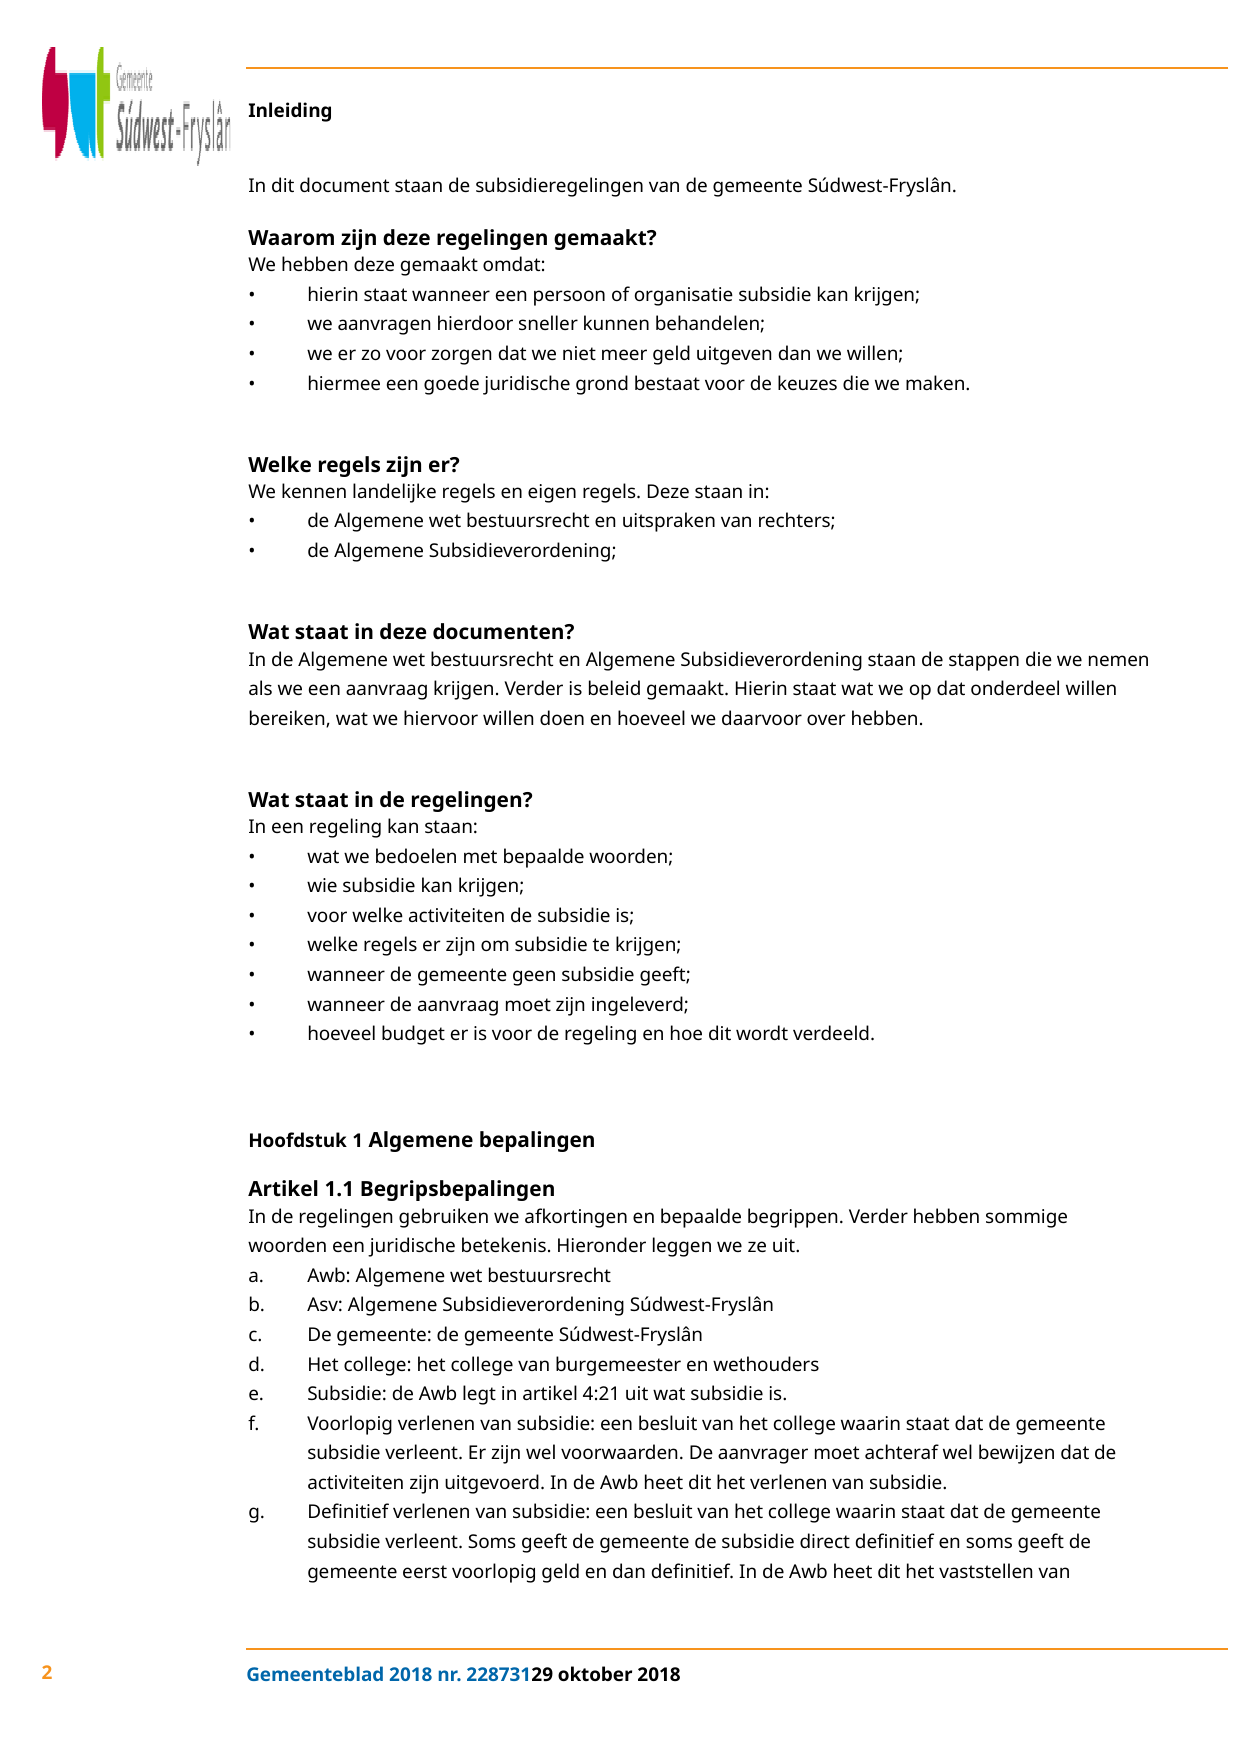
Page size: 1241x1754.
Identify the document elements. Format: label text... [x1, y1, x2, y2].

text Hoofdstuk 1 Algemene bepalingen [248, 1125, 1152, 1154]
text Waarom zijn deze regelingen gemaakt? [248, 223, 1152, 251]
text In een regeling kan staan: [248, 813, 1152, 839]
text Wat staat in deze documenten? [248, 617, 1152, 646]
list Asv: Algemene Subsidieverordening Súdwest-Fryslân [248, 1292, 1152, 1317]
text In de regelingen gebruiken we afkortingen en bepaalde begrippen. Verder hebben sommige woorden een juridische betekenis. Hieronder leggen we ze uit. [248, 1203, 1152, 1258]
list Subsidie: de Awb legt in artikel 4:21 uit wat subsidie is. [248, 1380, 1152, 1406]
picture [41, 47, 231, 172]
list Awb: Algemene wet bestuursrecht [248, 1262, 1152, 1288]
list Het college: het college van burgemeester en wethouders [248, 1351, 1152, 1377]
text We kennen landelijke regels en eigen regels. Deze staan in: [248, 478, 1152, 504]
list voor welke activiteiten de subsidie is; [248, 902, 1152, 928]
text Welke regels zijn er? [248, 450, 1152, 478]
list wat we bedoelen met bepaalde woorden; [248, 843, 1152, 869]
list De gemeente: de gemeente Súdwest-Fryslân [248, 1321, 1152, 1347]
text Artikel 1.1 Begripsbepalingen [248, 1174, 1152, 1203]
list hierin staat wanneer een persoon of organisatie subsidie kan krijgen; [248, 281, 1152, 307]
list de Algemene wet bestuursrecht en uitspraken van rechters; [248, 508, 1152, 533]
list wie subsidie kan krijgen; [248, 872, 1152, 898]
list wanneer de gemeente geen subsidie geeft; [248, 961, 1152, 987]
list wanneer de aanvraag moet zijn ingeleverd; [248, 991, 1152, 1017]
list we aanvragen hierdoor sneller kunnen behandelen; [248, 311, 1152, 336]
text Wat staat in de regelingen? [248, 785, 1152, 813]
list hiermee een goede juridische grond bestaat voor de keuzes die we maken. [248, 370, 1152, 395]
list de Algemene Subsidieverordening; [248, 537, 1152, 563]
list Voorlopig verlenen van subsidie: een besluit van het college waarin staat dat de gemeente subsidie verleent. Er zijn wel voorwaarden. De aanvrager moet achteraf wel bewijzen dat de activiteiten zijn uitgevoerd. In de Awb heet dit het verlenen van subsidie. [248, 1410, 1152, 1495]
list we er zo voor zorgen dat we niet meer geld uitgeven dan we willen; [248, 340, 1152, 366]
text In dit document staan de subsidieregelingen van de gemeente Súdwest-Fryslân. [248, 172, 1152, 198]
text Inleiding [248, 95, 1152, 123]
list welke regels er zijn om subsidie te krijgen; [248, 932, 1152, 957]
text We hebben deze gemaakt omdat: [248, 251, 1152, 277]
text In de Algemene wet bestuursrecht en Algemene Subsidieverordening staan de stappen die we nemen als we een aanvraag krijgen. Verder is beleid gemaakt. Hierin staat wat we op dat onderdeel willen bereiken, wat we hiervoor willen doen en hoeveel we daarvoor over hebben. [248, 646, 1152, 731]
list hoeveel budget er is voor de regeling en hoe dit wordt verdeeld. [248, 1020, 1152, 1046]
list Definitief verlenen van subsidie: een besluit van het college waarin staat dat de gemeente subsidie verleent. Soms geeft de gemeente de subsidie direct definitief en soms geeft de gemeente eerst voorlopig geld en dan definitief. In de Awb heet dit het vaststellen van [248, 1499, 1152, 1584]
